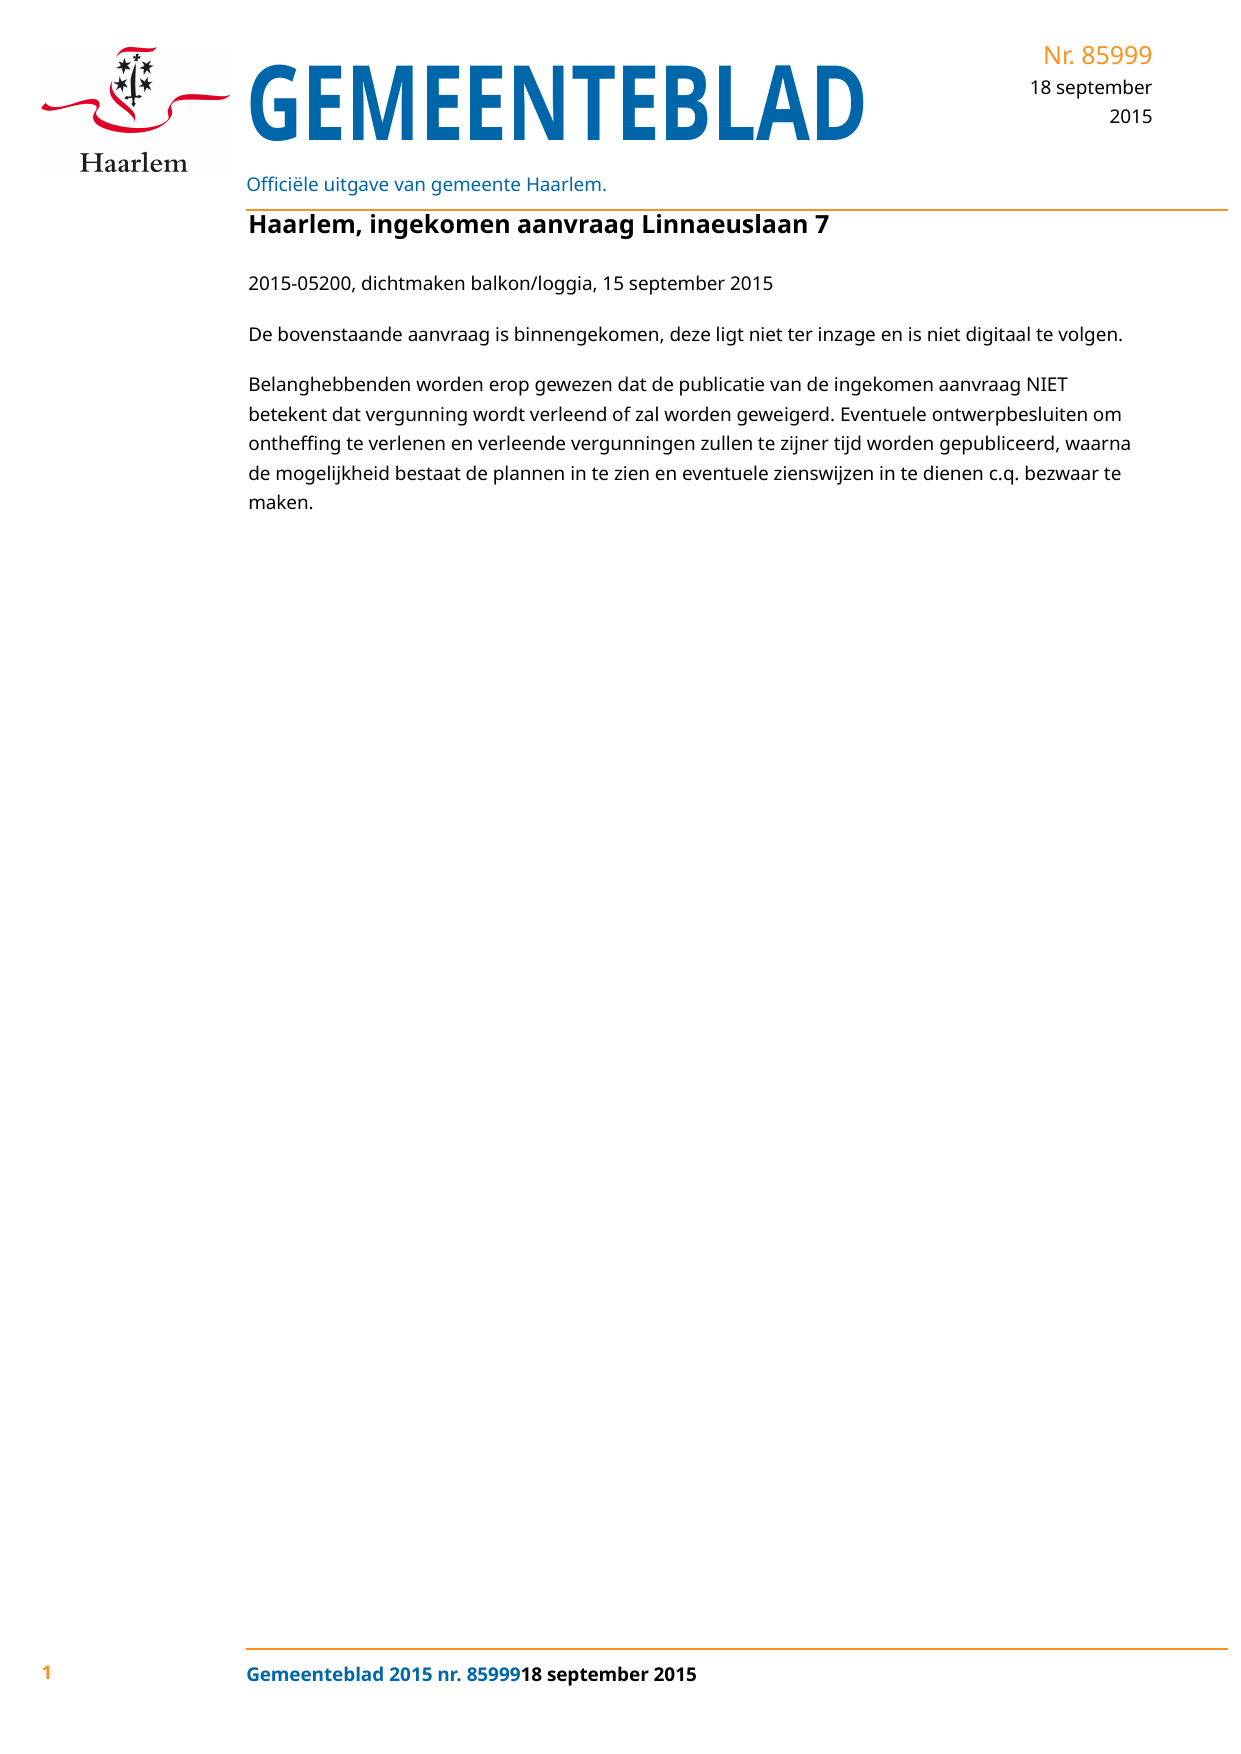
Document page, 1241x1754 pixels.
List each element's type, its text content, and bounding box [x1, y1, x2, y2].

text Belanghebbenden worden erop gewezen dat de publicatie van de ingekomen aanvraag NIET betekent dat vergunning wordt verleend of zal worden geweigerd. Eventuele ontwerpbesluiten om ontheffing te verlenen en verleende vergunningen zullen te zijner tijd worden gepubliceerd, waarna de mogelijkheid bestaat de plannen in te zien en eventuele zienswijzen in te dienen c.q. bezwaar te maken. [248, 371, 1152, 515]
text De bovenstaande aanvraag is binnengekomen, deze ligt niet ter inzage en is niet digitaal te volgen. [248, 321, 1152, 346]
text 2015-05200, dichtmaken balkon/loggia, 15 september 2015 [248, 270, 1152, 296]
text Haarlem, ingekomen aanvraag Linnaeuslaan 7 [248, 211, 1152, 241]
picture [41, 47, 231, 172]
